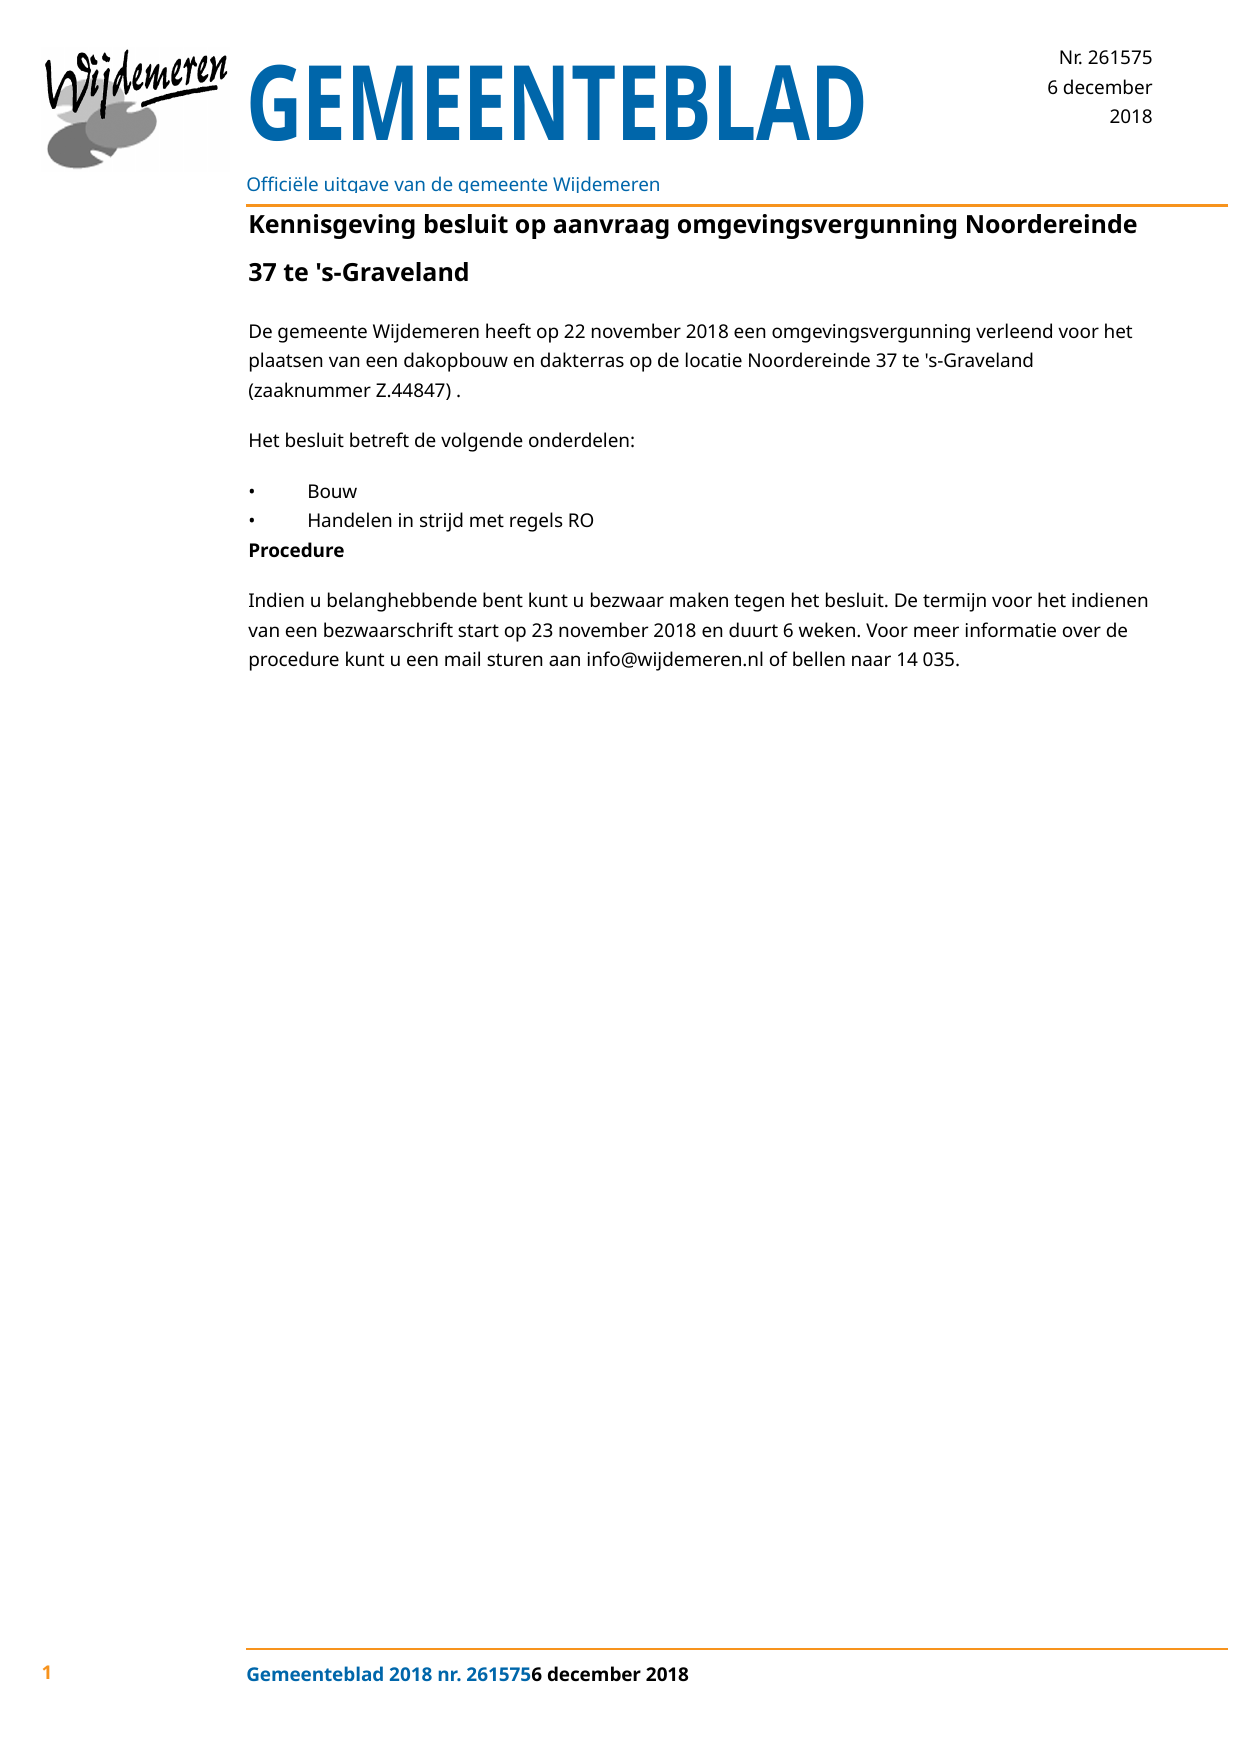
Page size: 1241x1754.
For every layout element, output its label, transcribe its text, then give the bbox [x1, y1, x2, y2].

list Handelen in strijd met regels RO [248, 507, 1152, 533]
text Het besluit betreft de volgende onderdelen: [248, 427, 1152, 453]
text De gemeente Wijdemeren heeft op 22 november 2018 een omgevingsvergunning verleend voor het plaatsen van een dakopbouw en dakterras op de locatie Noordereinde 37 te 's-Graveland (zaaknummer Z.44847) . [248, 318, 1152, 403]
text Indien u belanghebbende bent kunt u bezwaar maken tegen het besluit. De termijn voor het indienen van een bezwaarschrift start op 23 november 2018 en duurt 6 weken. Voor meer informatie over de procedure kunt u een mail sturen aan info@wijdemeren.nl of bellen naar 14 035. [248, 587, 1152, 672]
text Procedure [248, 537, 1152, 563]
text Kennisgeving besluit op aanvraag omgevingsvergunning Noordereinde 37 te 's-Graveland [248, 207, 1152, 288]
list Bouw [248, 478, 1152, 504]
picture [41, 47, 231, 172]
